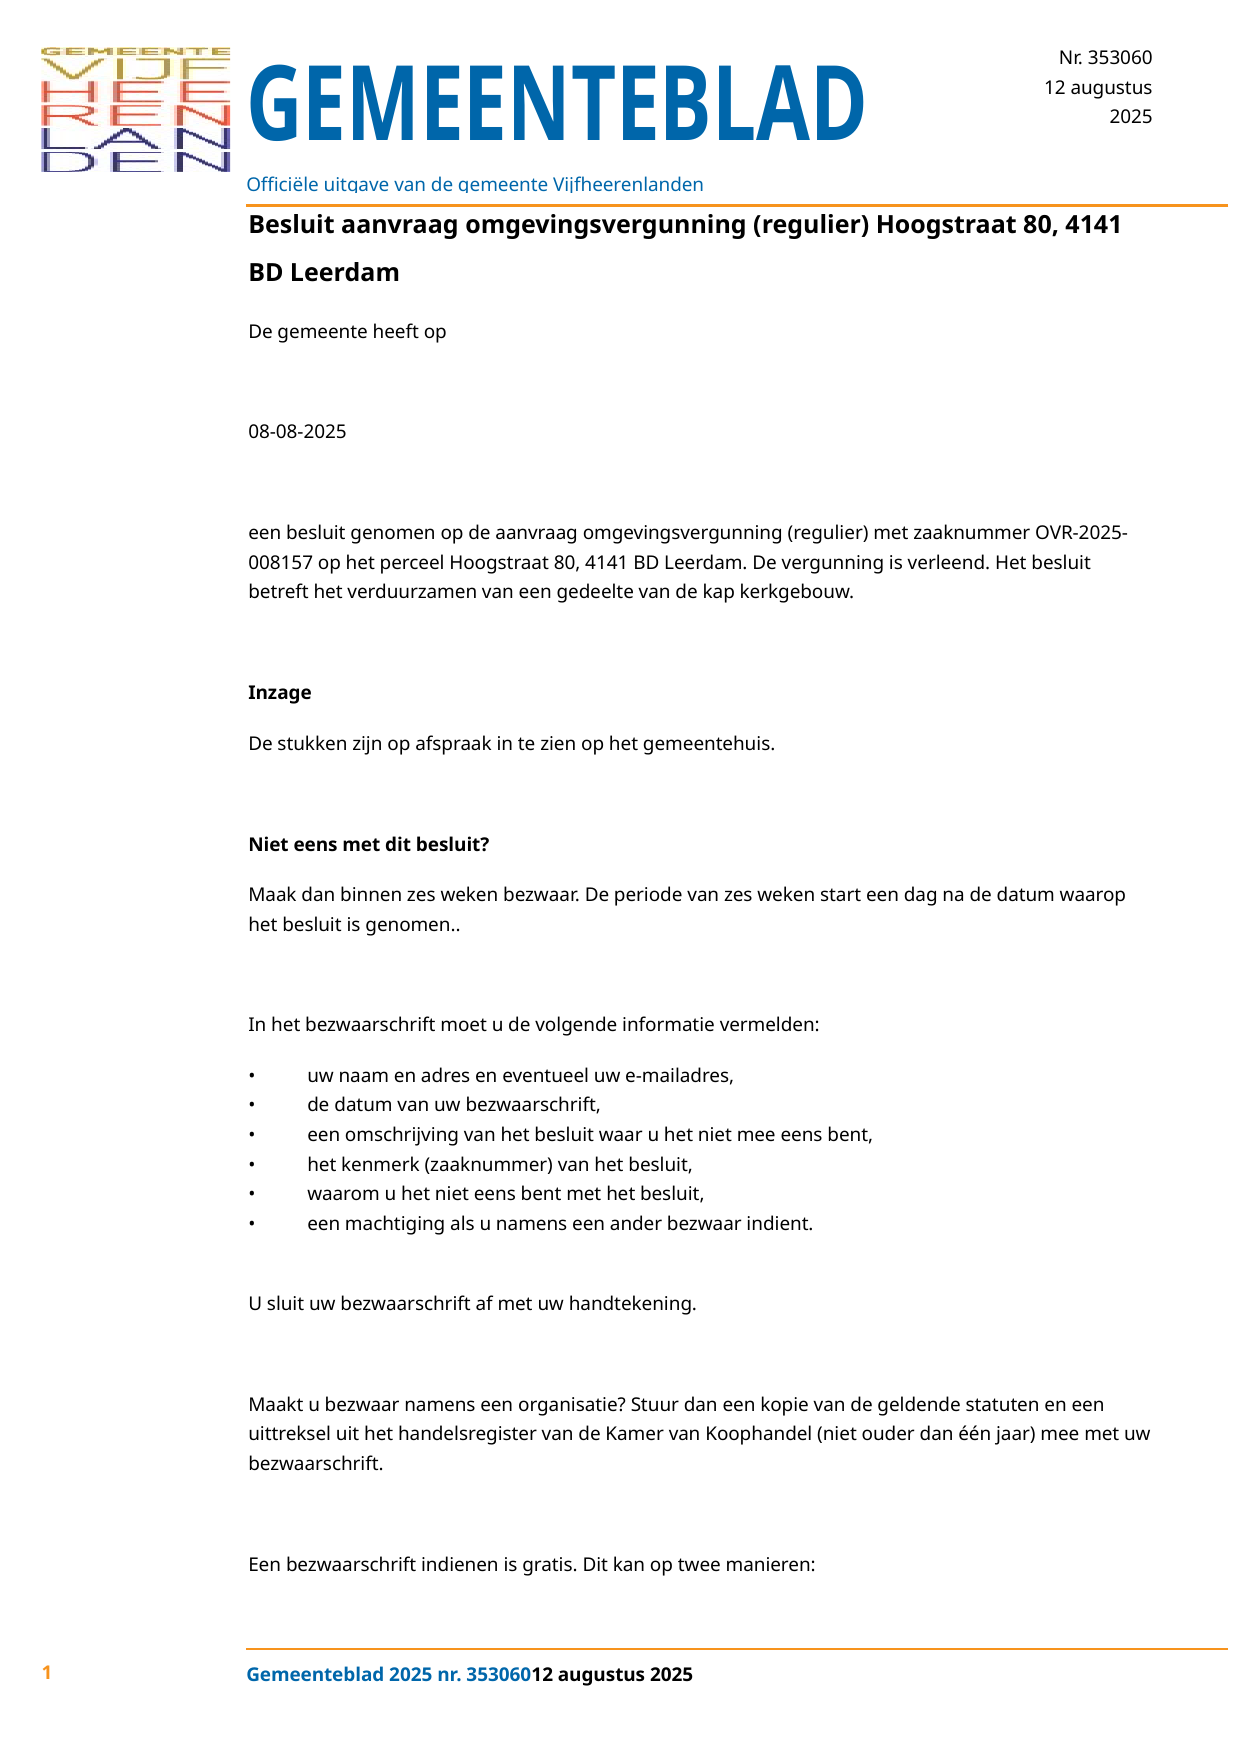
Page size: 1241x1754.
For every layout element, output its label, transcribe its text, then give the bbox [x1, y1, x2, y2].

picture [41, 47, 231, 172]
list het kenmerk (zaaknummer) van het besluit, [248, 1151, 1152, 1177]
text Maak dan binnen zes weken bezwaar. De periode van zes weken start een dag na de datum waarop het besluit is genomen.. [248, 881, 1152, 937]
text Niet eens met dit besluit? [248, 831, 1152, 857]
text een besluit genomen op de aanvraag omgevingsvergunning (regulier) met zaaknummer OVR-2025-008157 op het perceel Hoogstraat 80, 4141 BD Leerdam. De vergunning is verleend. Het besluit betreft het verduurzamen van een gedeelte van de kap kerkgebouw. [248, 519, 1152, 604]
text 08-08-2025 [248, 419, 1152, 444]
text De stukken zijn op afspraak in te zien op het gemeentehuis. [248, 730, 1152, 756]
text Een bezwaarschrift indienen is gratis. Dit kan op twee manieren: [248, 1551, 1152, 1577]
text In het bezwaarschrift moet u de volgende informatie vermelden: [248, 1012, 1152, 1037]
list uw naam en adres en eventueel uw e-mailadres, [248, 1062, 1152, 1088]
text De gemeente heeft op [248, 318, 1152, 344]
list de datum van uw bezwaarschrift, [248, 1092, 1152, 1117]
text Maakt u bezwaar namens een organisatie? Stuur dan een kopie van de geldende statuten en een uittreksel uit het handelsregister van de Kamer van Koophandel (niet ouder dan één jaar) mee met uw bezwaarschrift. [248, 1391, 1152, 1476]
text U sluit uw bezwaarschrift af met uw handtekening. [248, 1290, 1152, 1316]
text Inzage [248, 679, 1152, 705]
list waarom u het niet eens bent met het besluit, [248, 1180, 1152, 1206]
list een machtiging als u namens een ander bezwaar indient. [248, 1210, 1152, 1236]
list een omschrijving van het besluit waar u het niet mee eens bent, [248, 1121, 1152, 1147]
text Besluit aanvraag omgevingsvergunning (regulier) Hoogstraat 80, 4141 BD Leerdam [248, 207, 1152, 288]
